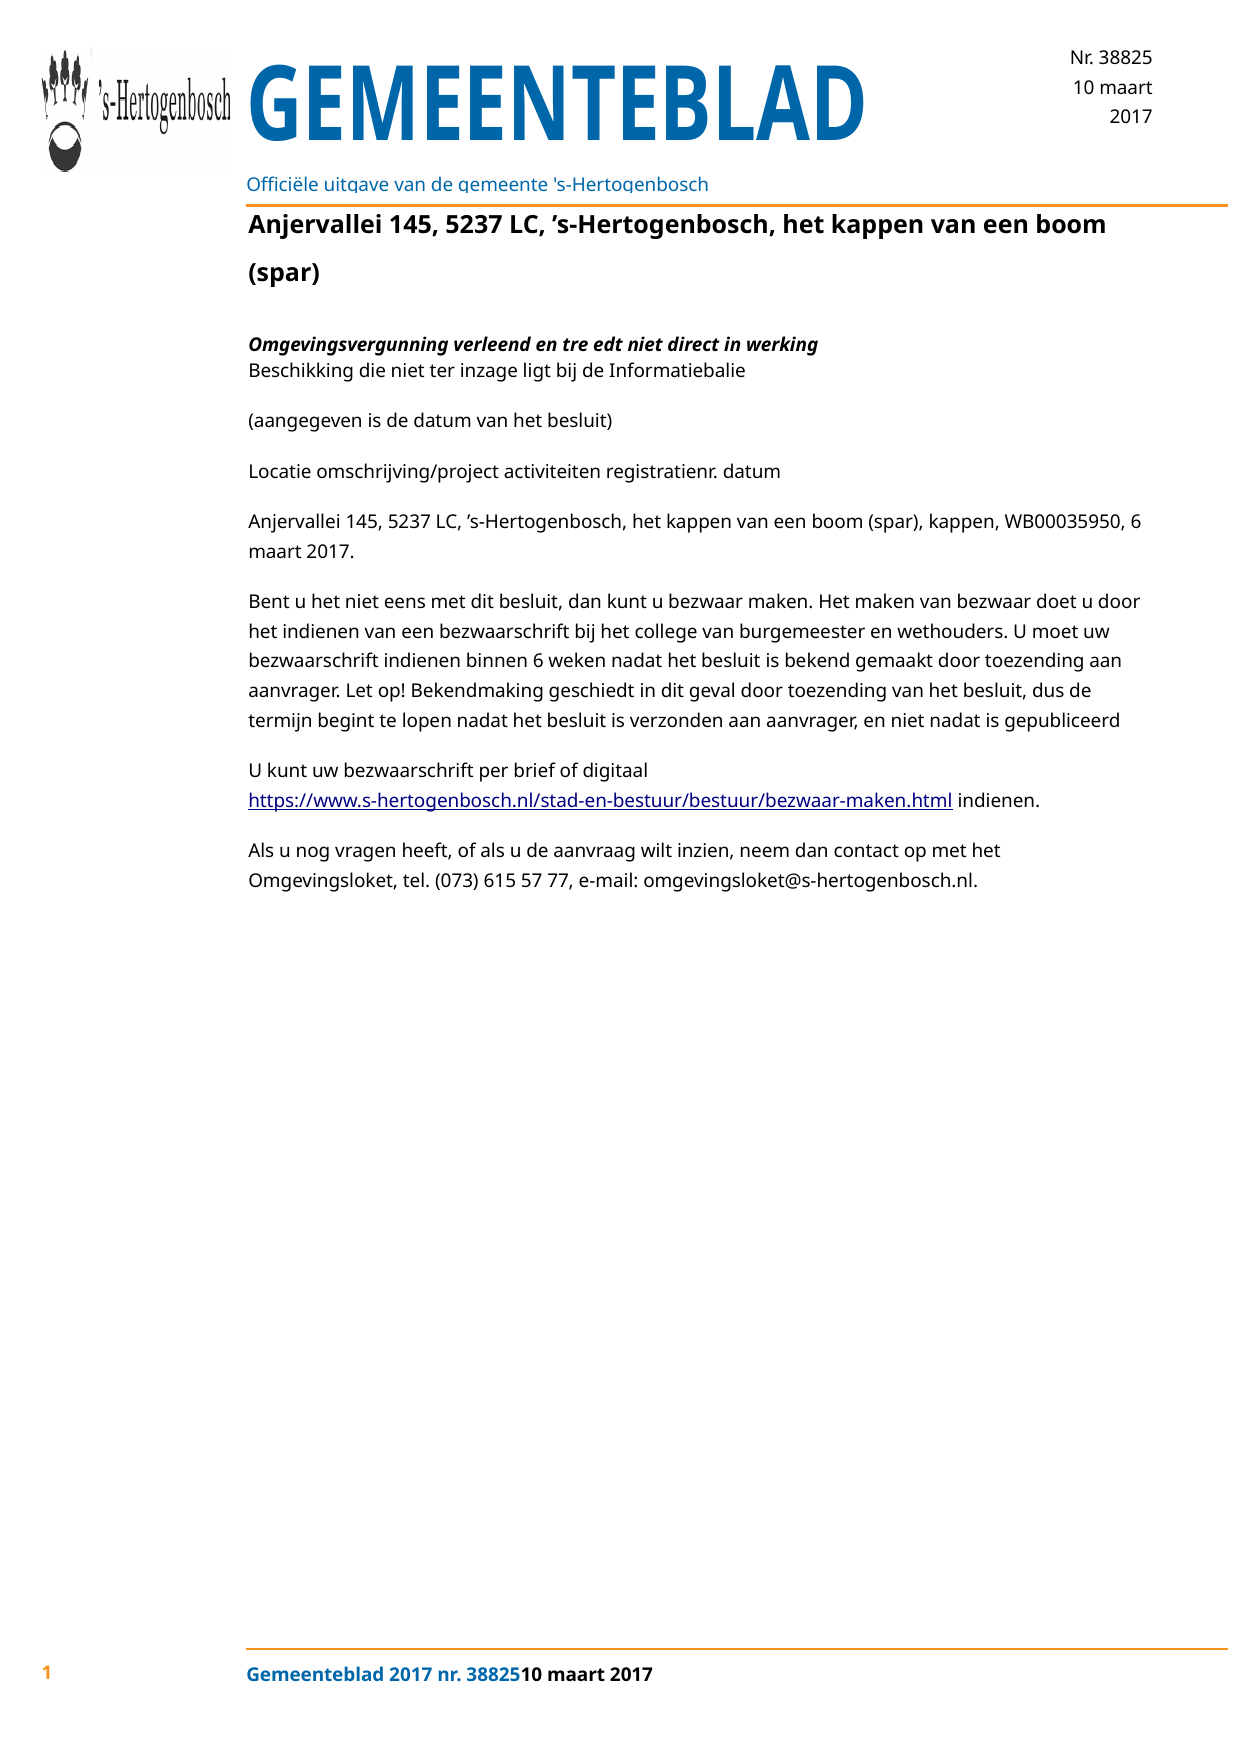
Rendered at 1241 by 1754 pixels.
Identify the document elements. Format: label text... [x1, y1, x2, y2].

text Beschikking die niet ter inzage ligt bij de Informatiebalie [248, 357, 1152, 383]
text Locatie omschrijving/project activiteiten registratienr. datum [248, 458, 1152, 484]
text Bent u het niet eens met dit besluit, dan kunt u bezwaar maken. Het maken van bezwaar doet u door het indienen van een bezwaarschrift bij het college van burgemeester en wethouders. U moet uw bezwaarschrift indienen binnen 6 weken nadat het besluit is bekend gemaakt door toezending aan aanvrager. Let op! Bekendmaking geschiedt in dit geval door toezending van het besluit, dus de termijn begint te lopen nadat het besluit is verzonden aan aanvrager, en niet nadat is gepubliceerd [248, 588, 1152, 732]
text Omgevingsvergunning verleend en tre edt niet direct in werking [248, 331, 1152, 357]
text U kunt uw bezwaarschrift per brief of digitaal https://www.s-hertogenbosch.nl/stad-en-bestuur/bestuur/bezwaar-maken.html indienen. [248, 757, 1152, 812]
text Als u nog vragen heeft, of als u de aanvraag wilt inzien, neem dan contact op met het Omgevingsloket, tel. (073) 615 57 77, e-mail: omgevingsloket@s-hertogenbosch.nl. [248, 837, 1152, 892]
text Anjervallei 145, 5237 LC, ’s-Hertogenbosch, het kappen van een boom (spar) [248, 207, 1152, 288]
text (aangegeven is de datum van het besluit) [248, 408, 1152, 433]
picture [41, 47, 231, 172]
text Anjervallei 145, 5237 LC, ’s-Hertogenbosch, het kappen van een boom (spar), kappen, WB00035950, 6 maart 2017. [248, 508, 1152, 564]
